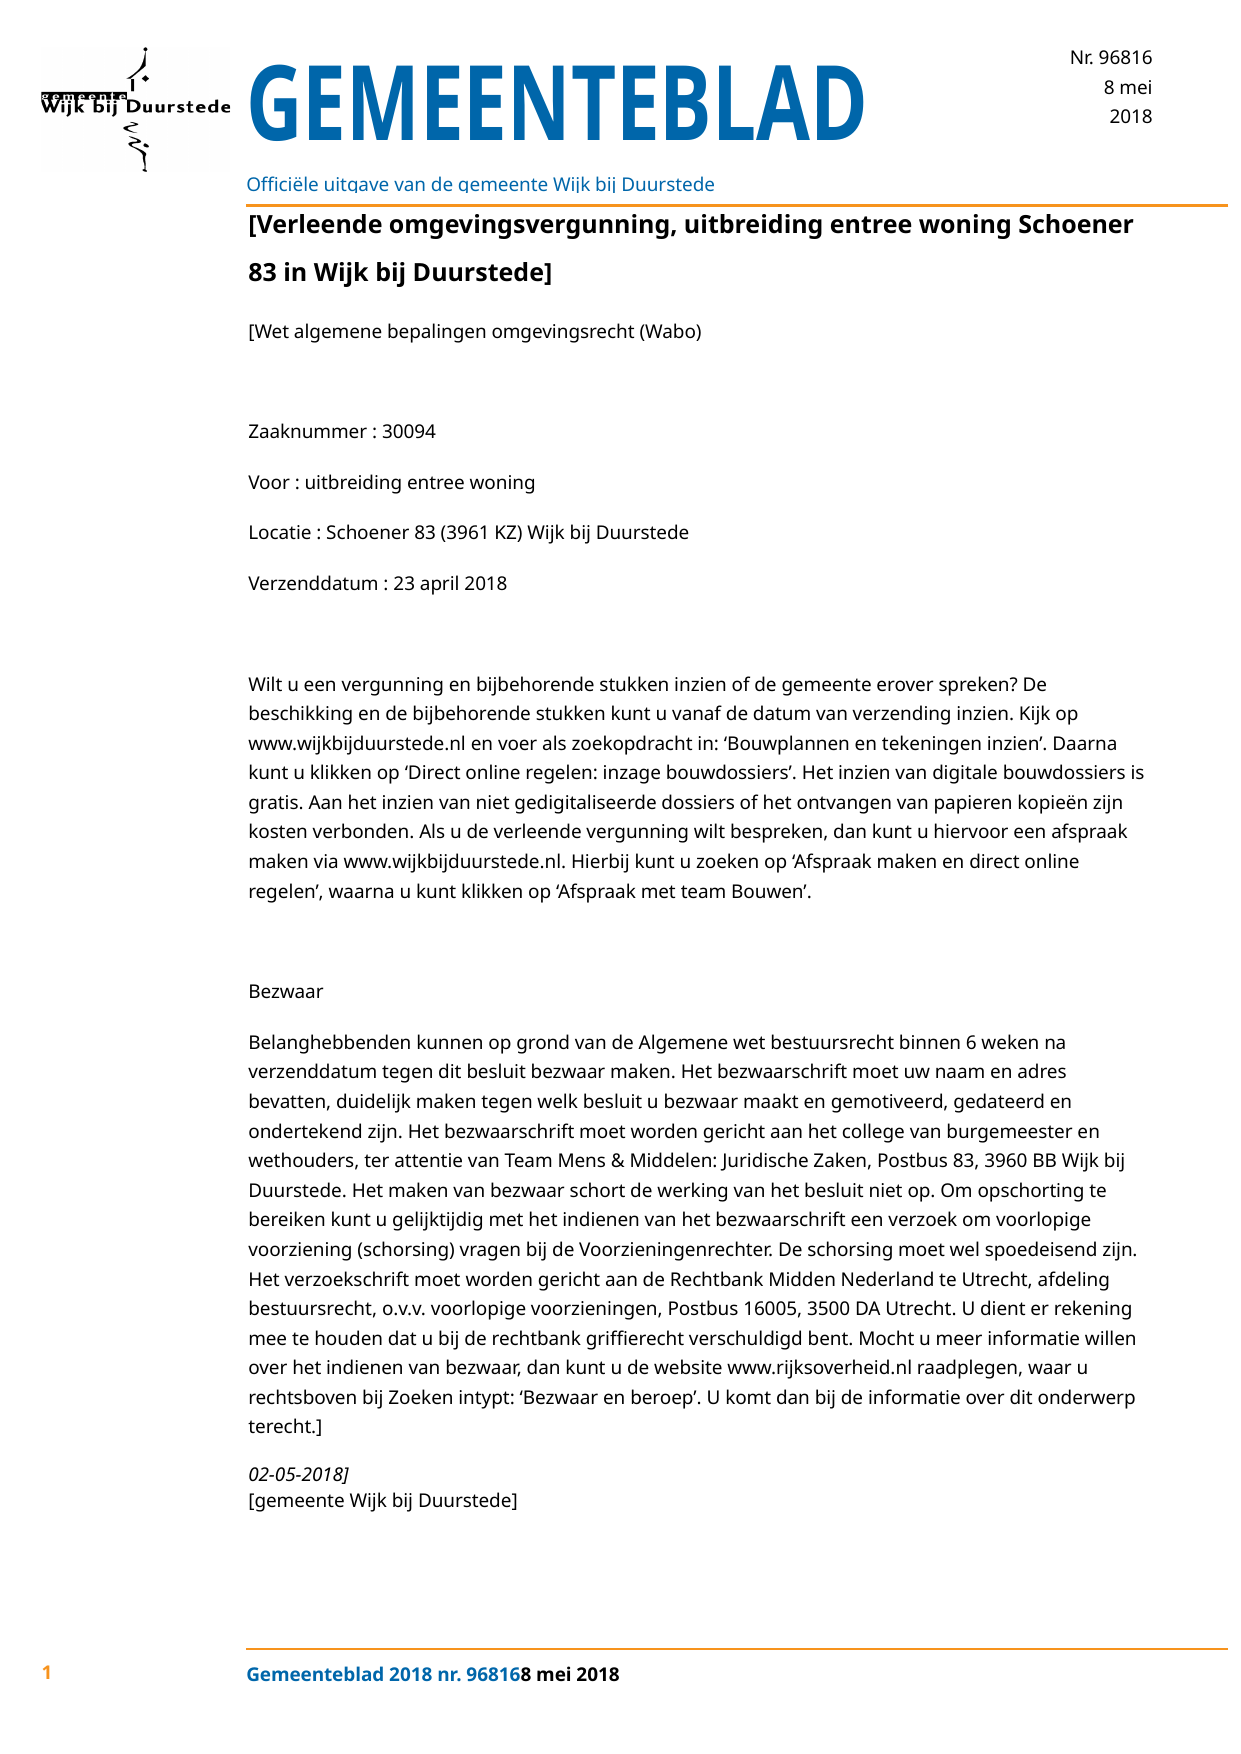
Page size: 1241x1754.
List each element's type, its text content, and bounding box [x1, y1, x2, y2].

text 02-05-2018] [248, 1462, 1152, 1487]
text Wilt u een vergunning en bijbehorende stukken inzien of de gemeente erover spreken? De beschikking en de bijbehorende stukken kunt u vanaf de datum van verzending inzien. Kijk op www.wijkbijduurstede.nl en voer als zoekopdracht in: ‘Bouwplannen en tekeningen inzien’. Daarna kunt u klikken op ‘Direct online regelen: inzage bouwdossiers’. Het inzien van digitale bouwdossiers is gratis. Aan het inzien van niet gedigitaliseerde dossiers of het ontvangen van papieren kopieën zijn kosten verbonden. Als u de verleende vergunning wilt bespreken, dan kunt u hiervoor een afspraak maken via www.wijkbijduurstede.nl. Hierbij kunt u zoeken op ‘Afspraak maken en direct online regelen’, waarna u kunt klikken op ‘Afspraak met team Bouwen’. [248, 671, 1152, 904]
text Locatie : Schoener 83 (3961 KZ) Wijk bij Duurstede [248, 519, 1152, 545]
text Verzenddatum : 23 april 2018 [248, 570, 1152, 596]
text Zaaknummer : 30094 [248, 419, 1152, 444]
text Bezwaar [248, 979, 1152, 1004]
text [gemeente Wijk bij Duurstede] [248, 1487, 1152, 1513]
text Voor : uitbreiding entree woning [248, 469, 1152, 495]
picture [41, 47, 231, 172]
text [Wet algemene bepalingen omgevingsrecht (Wabo) [248, 318, 1152, 344]
text Belanghebbenden kunnen op grond van de Algemene wet bestuursrecht binnen 6 weken na verzenddatum tegen dit besluit bezwaar maken. Het bezwaarschrift moet uw naam en adres bevatten, duidelijk maken tegen welk besluit u bezwaar maakt en gemotiveerd, gedateerd en ondertekend zijn. Het bezwaarschrift moet worden gericht aan het college van burgemeester en wethouders, ter attentie van Team Mens & Middelen: Juridische Zaken, Postbus 83, 3960 BB Wijk bij Duurstede. Het maken van bezwaar schort de werking van het besluit niet op. Om opschorting te bereiken kunt u gelijktijdig met het indienen van het bezwaarschrift een verzoek om voorlopige voorziening (schorsing) vragen bij de Voorzieningenrechter. De schorsing moet wel spoedeisend zijn. Het verzoekschrift moet worden gericht aan de Rechtbank Midden Nederland te Utrecht, afdeling bestuursrecht, o.v.v. voorlopige voorzieningen, Postbus 16005, 3500 DA Utrecht. U dient er rekening mee te houden dat u bij de rechtbank griffierecht verschuldigd bent. Mocht u meer informatie willen over het indienen van bezwaar, dan kunt u de website www.rijksoverheid.nl raadplegen, waar u rechtsboven bij Zoeken intypt: ‘Bezwaar en beroep’. U komt dan bij de informatie over dit onderwerp terecht.] [248, 1029, 1152, 1439]
text [Verleende omgevingsvergunning, uitbreiding entree woning Schoener 83 in Wijk bij Duurstede] [248, 207, 1152, 288]
